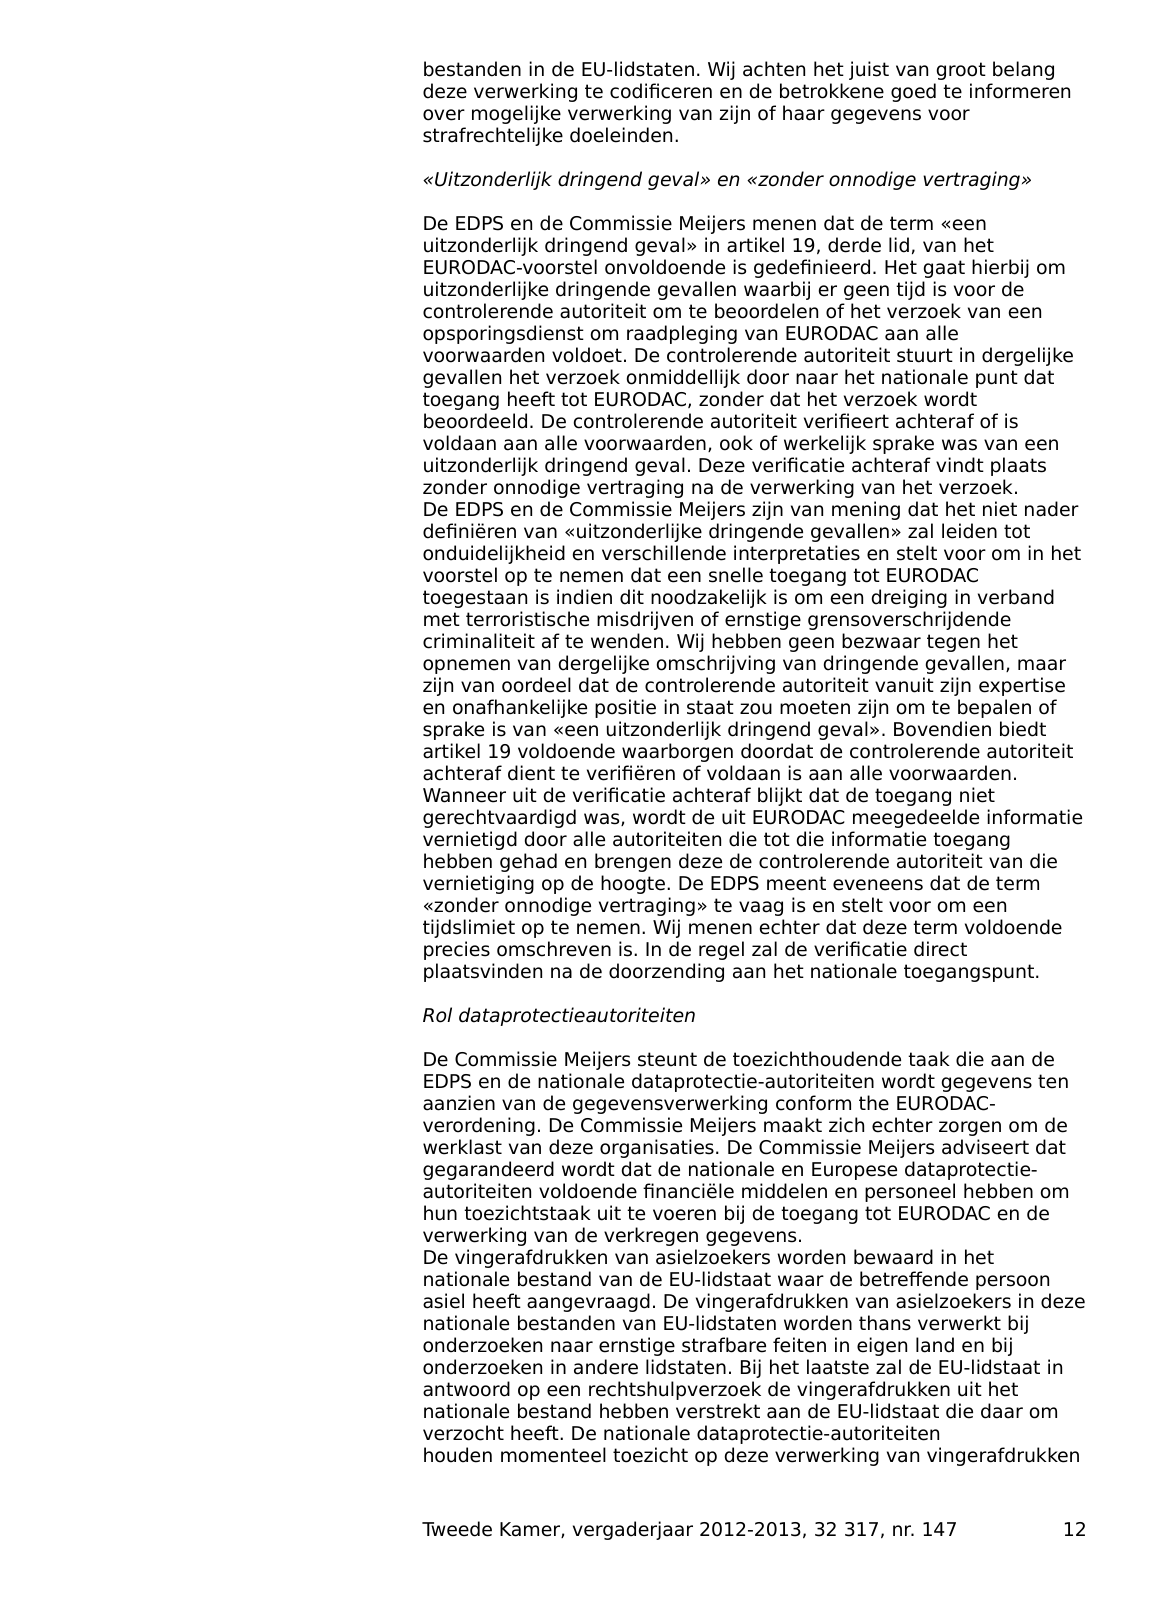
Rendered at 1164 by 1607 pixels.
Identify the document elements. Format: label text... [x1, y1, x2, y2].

text De Commissie Meijers steunt de toezichthoudende taak die aan de EDPS en de nationale dataprotectie-autoriteiten wordt gegevens ten aanzien van de gegevensverwerking conform the EURODAC-verordening. De Commissie Meijers maakt zich echter zorgen om de werklast van deze organisaties. De Commissie Meijers adviseert dat gegarandeerd wordt dat de nationale en Europese dataprotectie-autoriteiten voldoende financiële middelen en personeel hebben om hun toezichtstaak uit te voeren bij de toegang tot EURODAC en de verwerking van de verkregen gegevens. [422, 1049, 1087, 1247]
text De vingerafdrukken van asielzoekers worden bewaard in het nationale bestand van de EU-lidstaat waar de betreffende persoon asiel heeft aangevraagd. De vingerafdrukken van asielzoekers in deze nationale bestanden van EU-lidstaten worden thans verwerkt bij onderzoeken naar ernstige strafbare feiten in eigen land en bij onderzoeken in andere lidstaten. Bij het laatste zal de EU-lidstaat in antwoord op een rechtshulpverzoek de vingerafdrukken uit het nationale bestand hebben verstrekt aan de EU-lidstaat die daar om verzocht heeft. De nationale dataprotectie-autoriteiten houden momenteel toezicht op deze verwerking van vingerafdrukken [422, 1247, 1087, 1467]
subtitle Rol dataprotectieautoriteiten [422, 1005, 1087, 1027]
text bestanden in de EU-lidstaten. Wij achten het juist van groot belang deze verwerking te codificeren en de betrokkene goed te informeren over mogelijke verwerking van zijn of haar gegevens voor strafrechtelijke doeleinden. [422, 59, 1087, 147]
text De EDPS en de Commissie Meijers zijn van mening dat het niet nader definiëren van «uitzonderlijke dringende gevallen» zal leiden tot onduidelijkheid en verschillende interpretaties en stelt voor om in het voorstel op te nemen dat een snelle toegang tot EURODAC toegestaan is indien dit noodzakelijk is om een dreiging in verband met terroristische misdrijven of ernstige grensoverschrijdende criminaliteit af te wenden. Wij hebben geen bezwaar tegen het opnemen van dergelijke omschrijving van dringende gevallen, maar zijn van oordeel dat de controlerende autoriteit vanuit zijn expertise en onafhankelijke positie in staat zou moeten zijn om te bepalen of sprake is van «een uitzonderlijk dringend geval». Bovendien biedt artikel 19 voldoende waarborgen doordat de controlerende autoriteit achteraf dient te verifiëren of voldaan is aan alle voorwaarden. Wanneer uit de verificatie achteraf blijkt dat de toegang niet gerechtvaardigd was, wordt de uit EURODAC meegedeelde informatie vernietigd door alle autoriteiten die tot die informatie toegang hebben gehad en brengen deze de controlerende autoriteit van die vernietiging op de hoogte. De EDPS meent eveneens dat de term «zonder onnodige vertraging» te vaag is en stelt voor om een tijdslimiet op te nemen. Wij menen echter dat deze term voldoende precies omschreven is. In de regel zal de verificatie direct plaatsvinden na de doorzending aan het nationale toegangspunt. [422, 499, 1087, 983]
subtitle «Uitzonderlijk dringend geval» en «zonder onnodige vertraging» [422, 169, 1087, 191]
text De EDPS en de Commissie Meijers menen dat de term «een uitzonderlijk dringend geval» in artikel 19, derde lid, van het EURODAC-voorstel onvoldoende is gedefinieerd. Het gaat hierbij om uitzonderlijke dringende gevallen waarbij er geen tijd is voor de controlerende autoriteit om te beoordelen of het verzoek van een opsporingsdienst om raadpleging van EURODAC aan alle voorwaarden voldoet. De controlerende autoriteit stuurt in dergelijke gevallen het verzoek onmiddellijk door naar het nationale punt dat toegang heeft tot EURODAC, zonder dat het verzoek wordt beoordeeld. De controlerende autoriteit verifieert achteraf of is voldaan aan alle voorwaarden, ook of werkelijk sprake was van een uitzonderlijk dringend geval. Deze verificatie achteraf vindt plaats zonder onnodige vertraging na de verwerking van het verzoek. [422, 213, 1087, 499]
